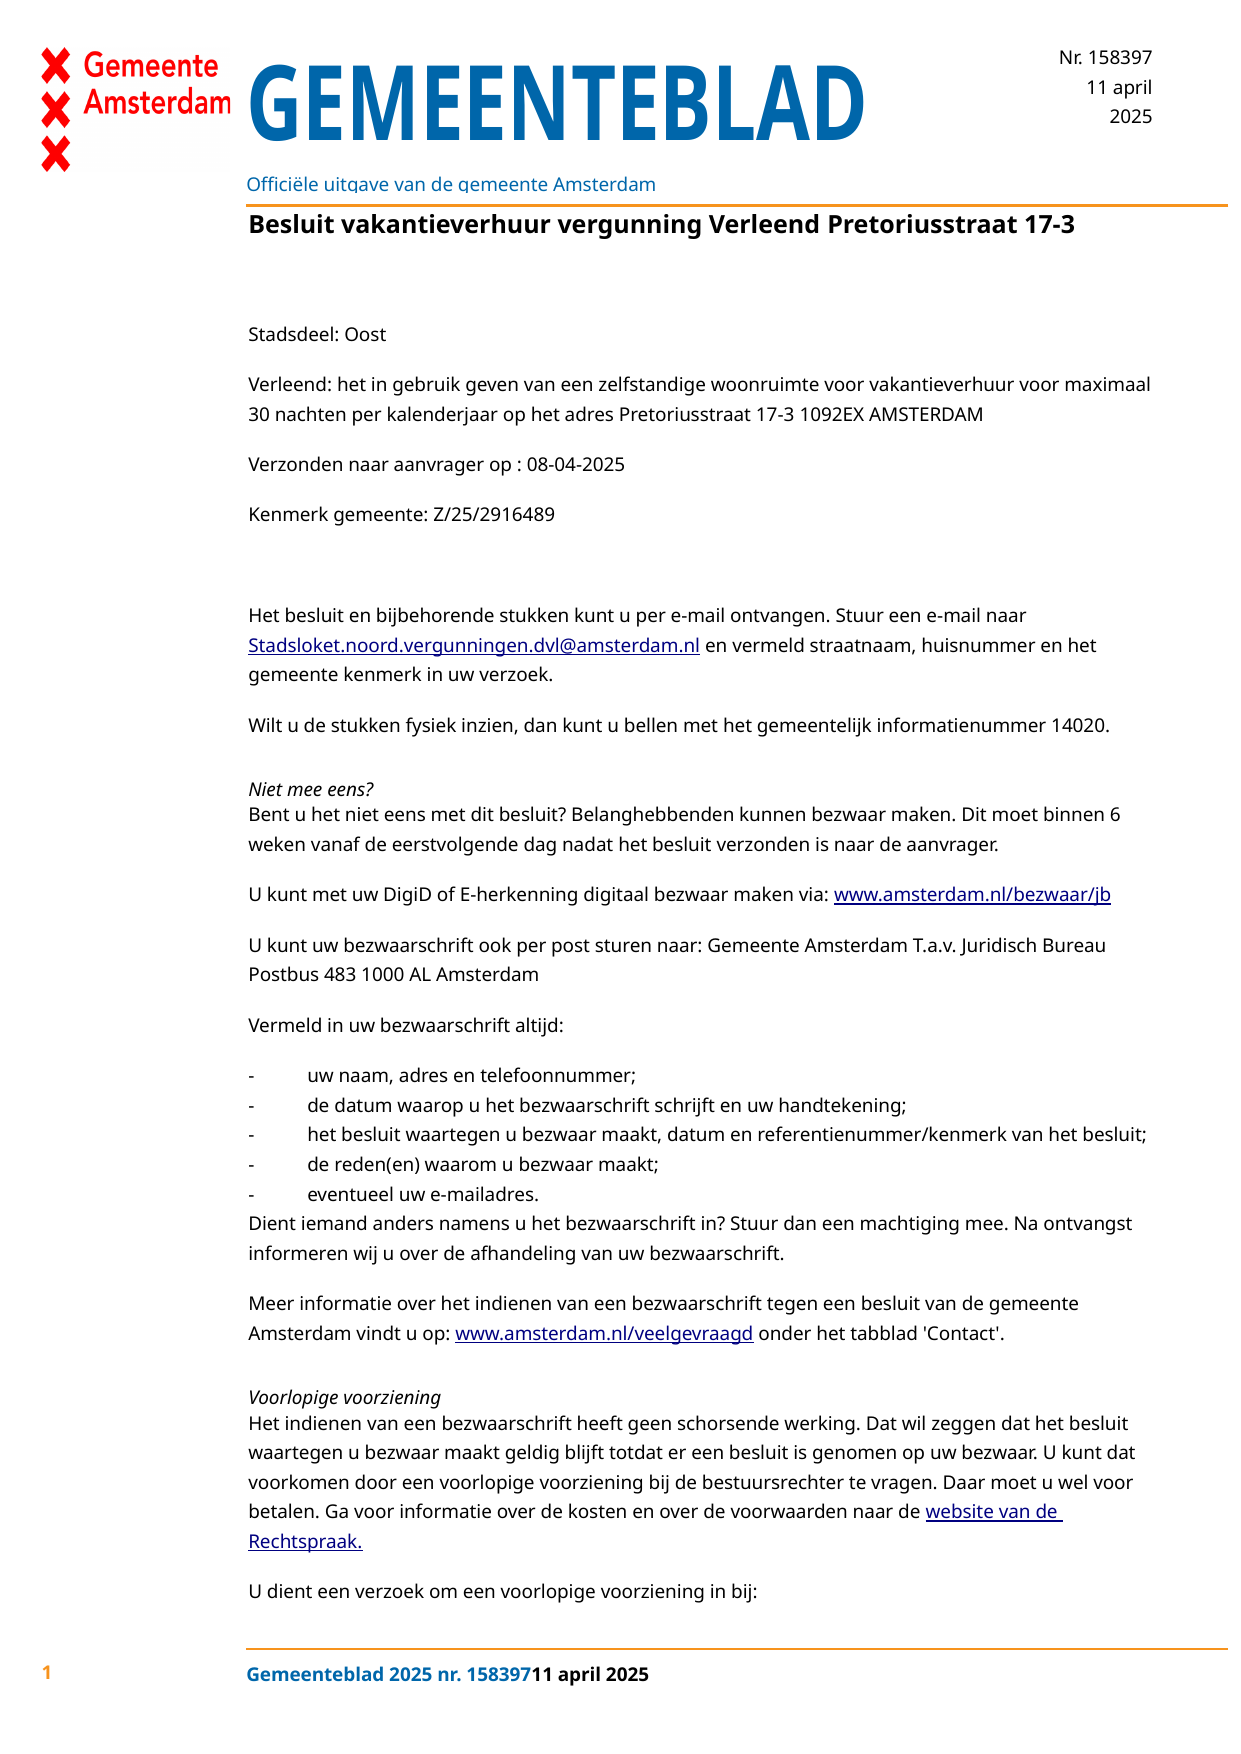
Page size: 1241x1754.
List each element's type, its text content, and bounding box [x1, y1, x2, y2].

text Stadsdeel: Oost [248, 321, 1152, 346]
text Besluit vakantieverhuur vergunning Verleend Pretoriusstraat 17-3 [248, 207, 1152, 241]
text Verzonden naar aanvrager op : 08-04-2025 [248, 451, 1152, 477]
text Het indienen van een bezwaarschrift heeft geen schorsende werking. Dat wil zeggen dat het besluit waartegen u bezwaar maakt geldig blijft totdat er een besluit is genomen op uw bezwaar. U kunt dat voorkomen door een voorlopige voorziening bij de bestuursrechter te vragen. Daar moet u wel voor betalen. Ga voor informatie over de kosten en over de voorwaarden naar de website van de Rechtspraak. [248, 1410, 1152, 1554]
text Voorlopige voorziening [248, 1384, 1152, 1410]
text Bent u het niet eens met dit besluit? Belanghebbenden kunnen bezwaar maken. Dit moet binnen 6 weken vanaf de eerstvolgende dag nadat het besluit verzonden is naar de aanvrager. [248, 802, 1152, 857]
list de reden(en) waarom u bezwaar maakt; [248, 1151, 1152, 1177]
text Verleend: het in gebruik geven van een zelfstandige woonruimte voor vakantieverhuur voor maximaal 30 nachten per kalenderjaar op het adres Pretoriusstraat 17-3 1092EX AMSTERDAM [248, 371, 1152, 426]
text Het besluit en bijbehorende stukken kunt u per e-mail ontvangen. Stuur een e-mail naar Stadsloket.noord.vergunningen.dvl@amsterdam.nl en vermeld straatnaam, huisnummer en het gemeente kenmerk in uw verzoek. [248, 602, 1152, 687]
text Niet mee eens? [248, 776, 1152, 802]
text Meer informatie over het indienen van een bezwaarschrift tegen een besluit van de gemeente Amsterdam vindt u op: www.amsterdam.nl/veelgevraagd onder het tabblad 'Contact'. [248, 1290, 1152, 1346]
text Vermeld in uw bezwaarschrift altijd: [248, 1012, 1152, 1038]
text Dient iemand anders namens u het bezwaarschrift in? Stuur dan een machtiging mee. Na ontvangst informeren wij u over de afhandeling van uw bezwaarschrift. [248, 1210, 1152, 1266]
list de datum waarop u het bezwaarschrift schrijft en uw handtekening; [248, 1092, 1152, 1118]
text U dient een verzoek om een voorlopige voorziening in bij: [248, 1578, 1152, 1604]
picture [41, 47, 231, 172]
list uw naam, adres en telefoonnummer; [248, 1062, 1152, 1088]
text U kunt uw bezwaarschrift ook per post sturen naar: Gemeente Amsterdam T.a.v. Juridisch Bureau Postbus 483 1000 AL Amsterdam [248, 932, 1152, 987]
text Kenmerk gemeente: Z/25/2916489 [248, 502, 1152, 527]
list het besluit waartegen u bezwaar maakt, datum en referentienummer/kenmerk van het besluit; [248, 1122, 1152, 1147]
text U kunt met uw DigiD of E-herkenning digitaal bezwaar maken via: www.amsterdam.nl/bezwaar/jb [248, 882, 1152, 907]
list eventueel uw e-mailadres. [248, 1181, 1152, 1207]
text Wilt u de stukken fysiek inzien, dan kunt u bellen met het gemeentelijk informatienummer 14020. [248, 712, 1152, 738]
